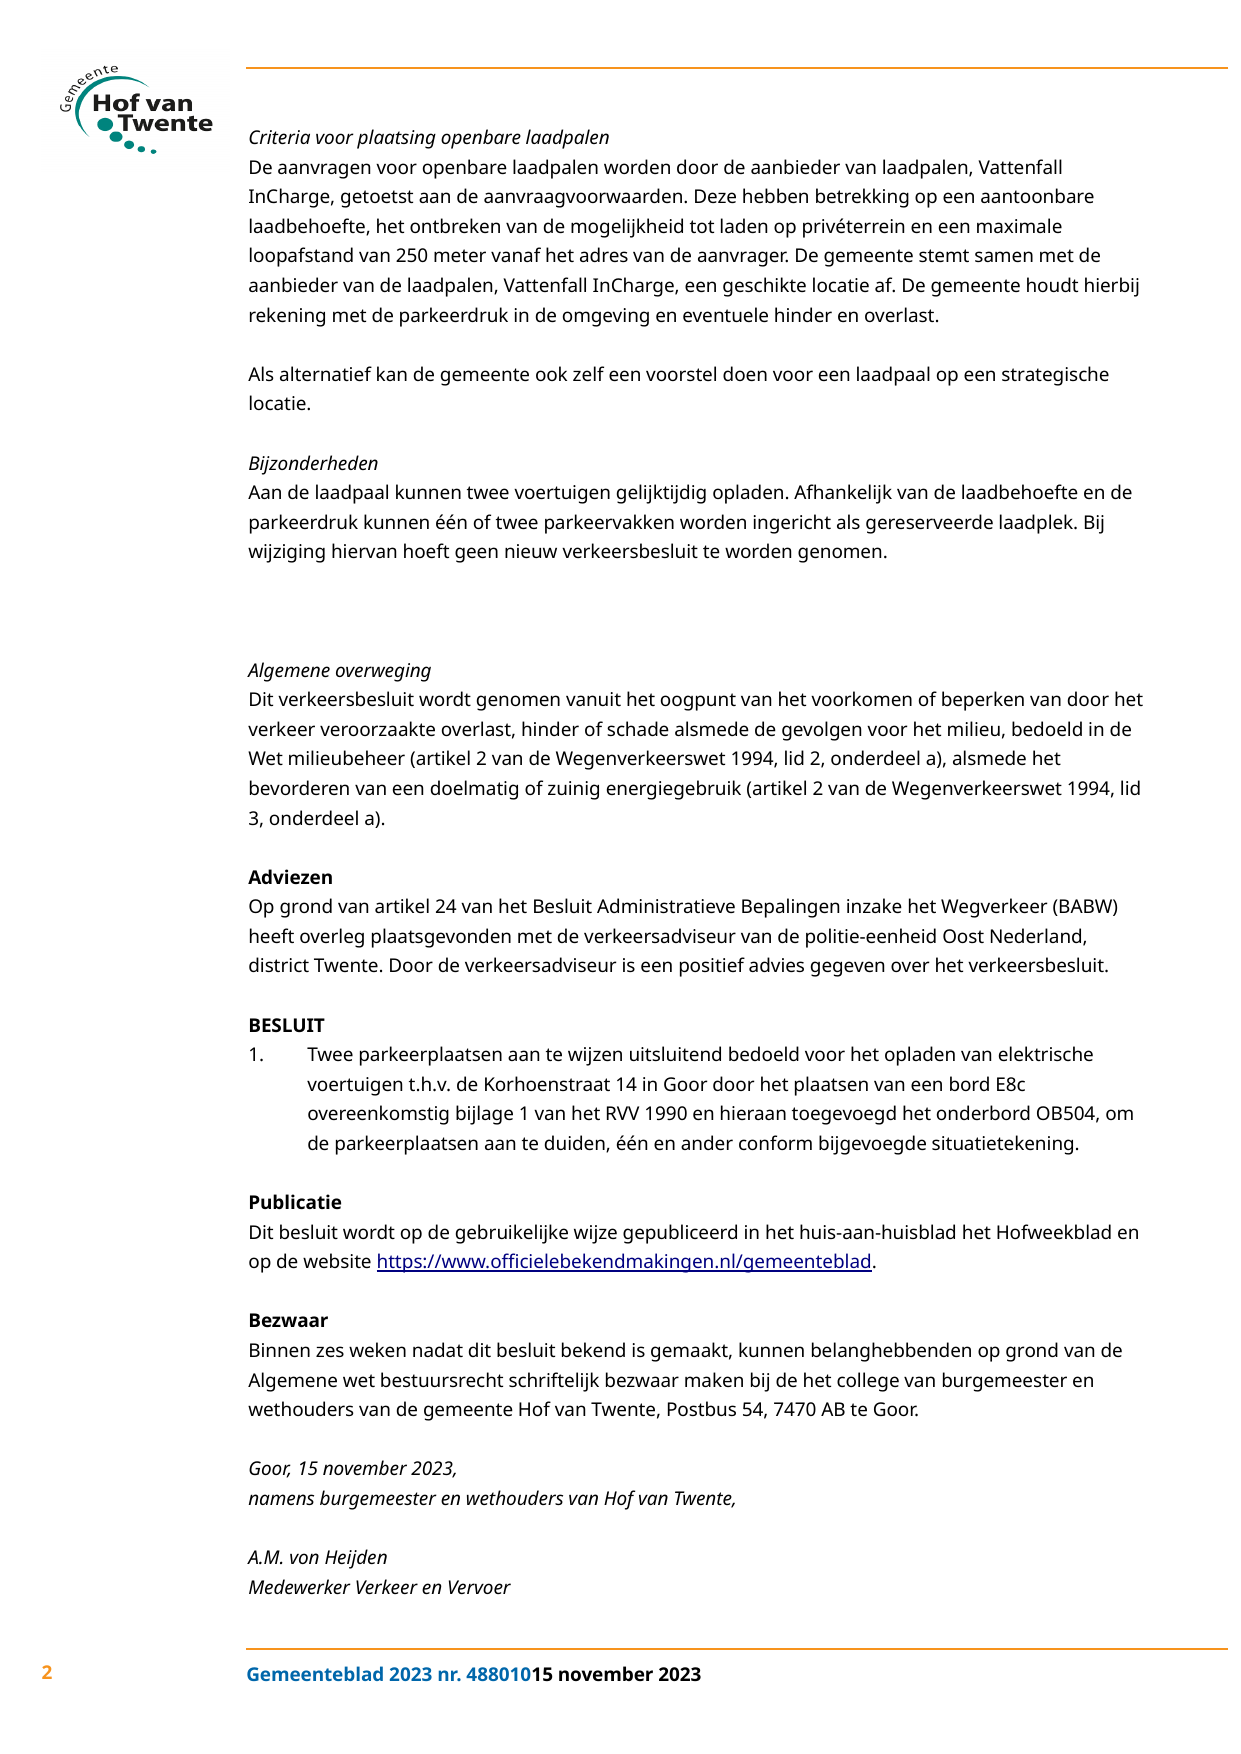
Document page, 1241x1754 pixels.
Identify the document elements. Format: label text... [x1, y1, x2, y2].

text De aanvragen voor openbare laadpalen worden door de aanbieder van laadpalen, Vattenfall InCharge, getoetst aan de aanvraagvoorwaarden. Deze hebben betrekking op een aantoonbare laadbehoefte, het ontbreken van de mogelijkheid tot laden op privéterrein en een maximale loopafstand van 250 meter vanaf het adres van de aanvrager. De gemeente stemt samen met de aanbieder van de laadpalen, Vattenfall InCharge, een geschikte locatie af. De gemeente houdt hierbij rekening met de parkeerdruk in de omgeving en eventuele hinder en overlast. [248, 154, 1152, 328]
text Dit besluit wordt op de gebruikelijke wijze gepubliceerd in het huis-aan-huisblad het Hofweekblad en op de website https://www.officielebekendmakingen.nl/gemeenteblad. [248, 1219, 1152, 1274]
text Algemene overweging [248, 657, 1152, 683]
text Op grond van artikel 24 van het Besluit Administratieve Bepalingen inzake het Wegverkeer (BABW) heeft overleg plaatsgevonden met de verkeersadviseur van de politie-eenheid Oost Nederland, district Twente. Door de verkeersadviseur is een positief advies gegeven over het verkeersbesluit. [248, 893, 1152, 978]
text Goor, 15 november 2023, [248, 1456, 1152, 1481]
text Bijzonderheden [248, 450, 1152, 476]
text Binnen zes weken nadat dit besluit bekend is gemaakt, kunnen belanghebbenden op grond van de Algemene wet bestuursrecht schriftelijk bezwaar maken bij de het college van burgemeester en wethouders van de gemeente Hof van Twente, Postbus 54, 7470 AB te Goor. [248, 1337, 1152, 1422]
text Aan de laadpaal kunnen twee voertuigen gelijktijdig opladen. Afhankelijk van de laadbehoefte en de parkeerdruk kunnen één of twee parkeervakken worden ingericht als gereserveerde laadplek. Bij wijziging hiervan hoeft geen nieuw verkeersbesluit te worden genomen. [248, 479, 1152, 564]
text Dit verkeersbesluit wordt genomen vanuit het oogpunt van het voorkomen of beperken van door het verkeer veroorzaakte overlast, hinder of schade alsmede de gevolgen voor het milieu, bedoeld in de Wet milieubeheer (artikel 2 van de Wegenverkeerswet 1994, lid 2, onderdeel a), alsmede het bevorderen van een doelmatig of zuinig energiegebruik (artikel 2 van de Wegenverkeerswet 1994, lid 3, onderdeel a). [248, 686, 1152, 831]
text BESLUIT [248, 1012, 1152, 1038]
text namens burgemeester en wethouders van Hof van Twente, [248, 1485, 1152, 1511]
text Publicatie [248, 1189, 1152, 1215]
text Medewerker Verkeer en Vervoer [248, 1574, 1152, 1600]
text Adviezen [248, 864, 1152, 890]
text Als alternatief kan de gemeente ook zelf een voorstel doen voor een laadpaal op een strategische locatie. [248, 361, 1152, 416]
list Twee parkeerplaatsen aan te wijzen uitsluitend bedoeld voor het opladen van elektrische voertuigen t.h.v. de Korhoenstraat 14 in Goor door het plaatsen van een bord E8c overeenkomstig bijlage 1 van het RVV 1990 en hieraan toegevoegd het onderbord OB504, om de parkeerplaatsen aan te duiden, één en ander conform bijgevoegde situatietekening. [248, 1041, 1152, 1156]
text Bezwaar [248, 1308, 1152, 1333]
text Criteria voor plaatsing openbare laadpalen [248, 124, 1152, 150]
picture [41, 47, 231, 172]
text A.M. von Heijden [248, 1544, 1152, 1570]
